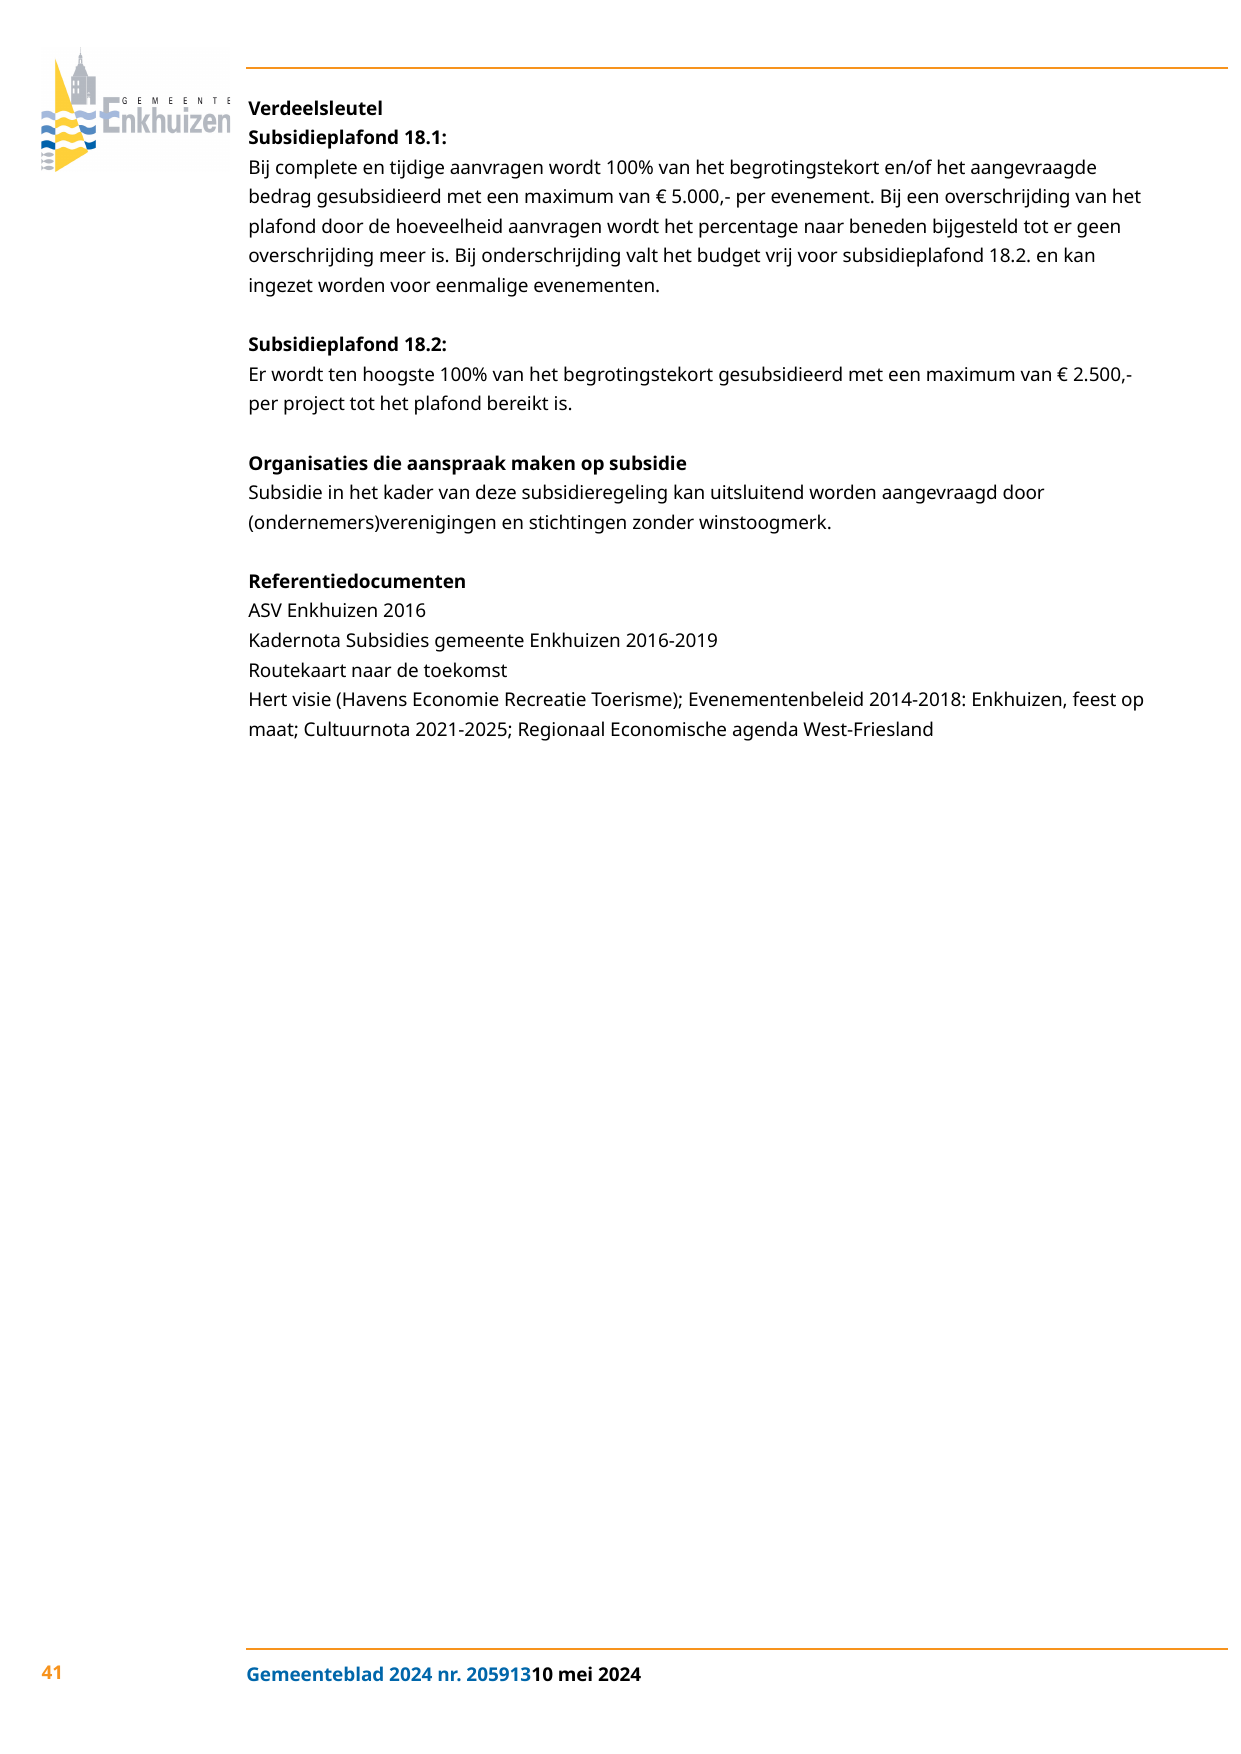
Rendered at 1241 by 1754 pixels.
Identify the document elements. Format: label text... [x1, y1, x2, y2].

text Subsidieplafond 18.2: [248, 331, 1152, 357]
text Subsidie in het kader van deze subsidieregeling kan uitsluitend worden aangevraagd door (ondernemers)verenigingen en stichtingen zonder winstoogmerk. [248, 479, 1152, 535]
text Referentiedocumenten [248, 568, 1152, 594]
picture [41, 47, 231, 172]
text Subsidieplafond 18.1: [248, 124, 1152, 150]
text Kadernota Subsidies gemeente Enkhuizen 2016-2019 [248, 627, 1152, 653]
text Hert visie (Havens Economie Recreatie Toerisme); Evenementenbeleid 2014-2018: Enkhuizen, feest op maat; Cultuurnota 2021-2025; Regionaal Economische agenda West-Friesland [248, 686, 1152, 742]
text Organisaties die aanspraak maken op subsidie [248, 450, 1152, 476]
text Bij complete en tijdige aanvragen wordt 100% van het begrotingstekort en/of het aangevraagde bedrag gesubsidieerd met een maximum van € 5.000,- per evenement. Bij een overschrijding van het plafond door de hoeveelheid aanvragen wordt het percentage naar beneden bijgesteld tot er geen overschrijding meer is. Bij onderschrijding valt het budget vrij voor subsidieplafond 18.2. en kan ingezet worden voor eenmalige evenementen. [248, 154, 1152, 298]
text ASV Enkhuizen 2016 [248, 598, 1152, 623]
text Routekaart naar de toekomst [248, 657, 1152, 683]
text Verdeelsleutel [248, 95, 1152, 121]
text Er wordt ten hoogste 100% van het begrotingstekort gesubsidieerd met een maximum van € 2.500,- per project tot het plafond bereikt is. [248, 361, 1152, 416]
